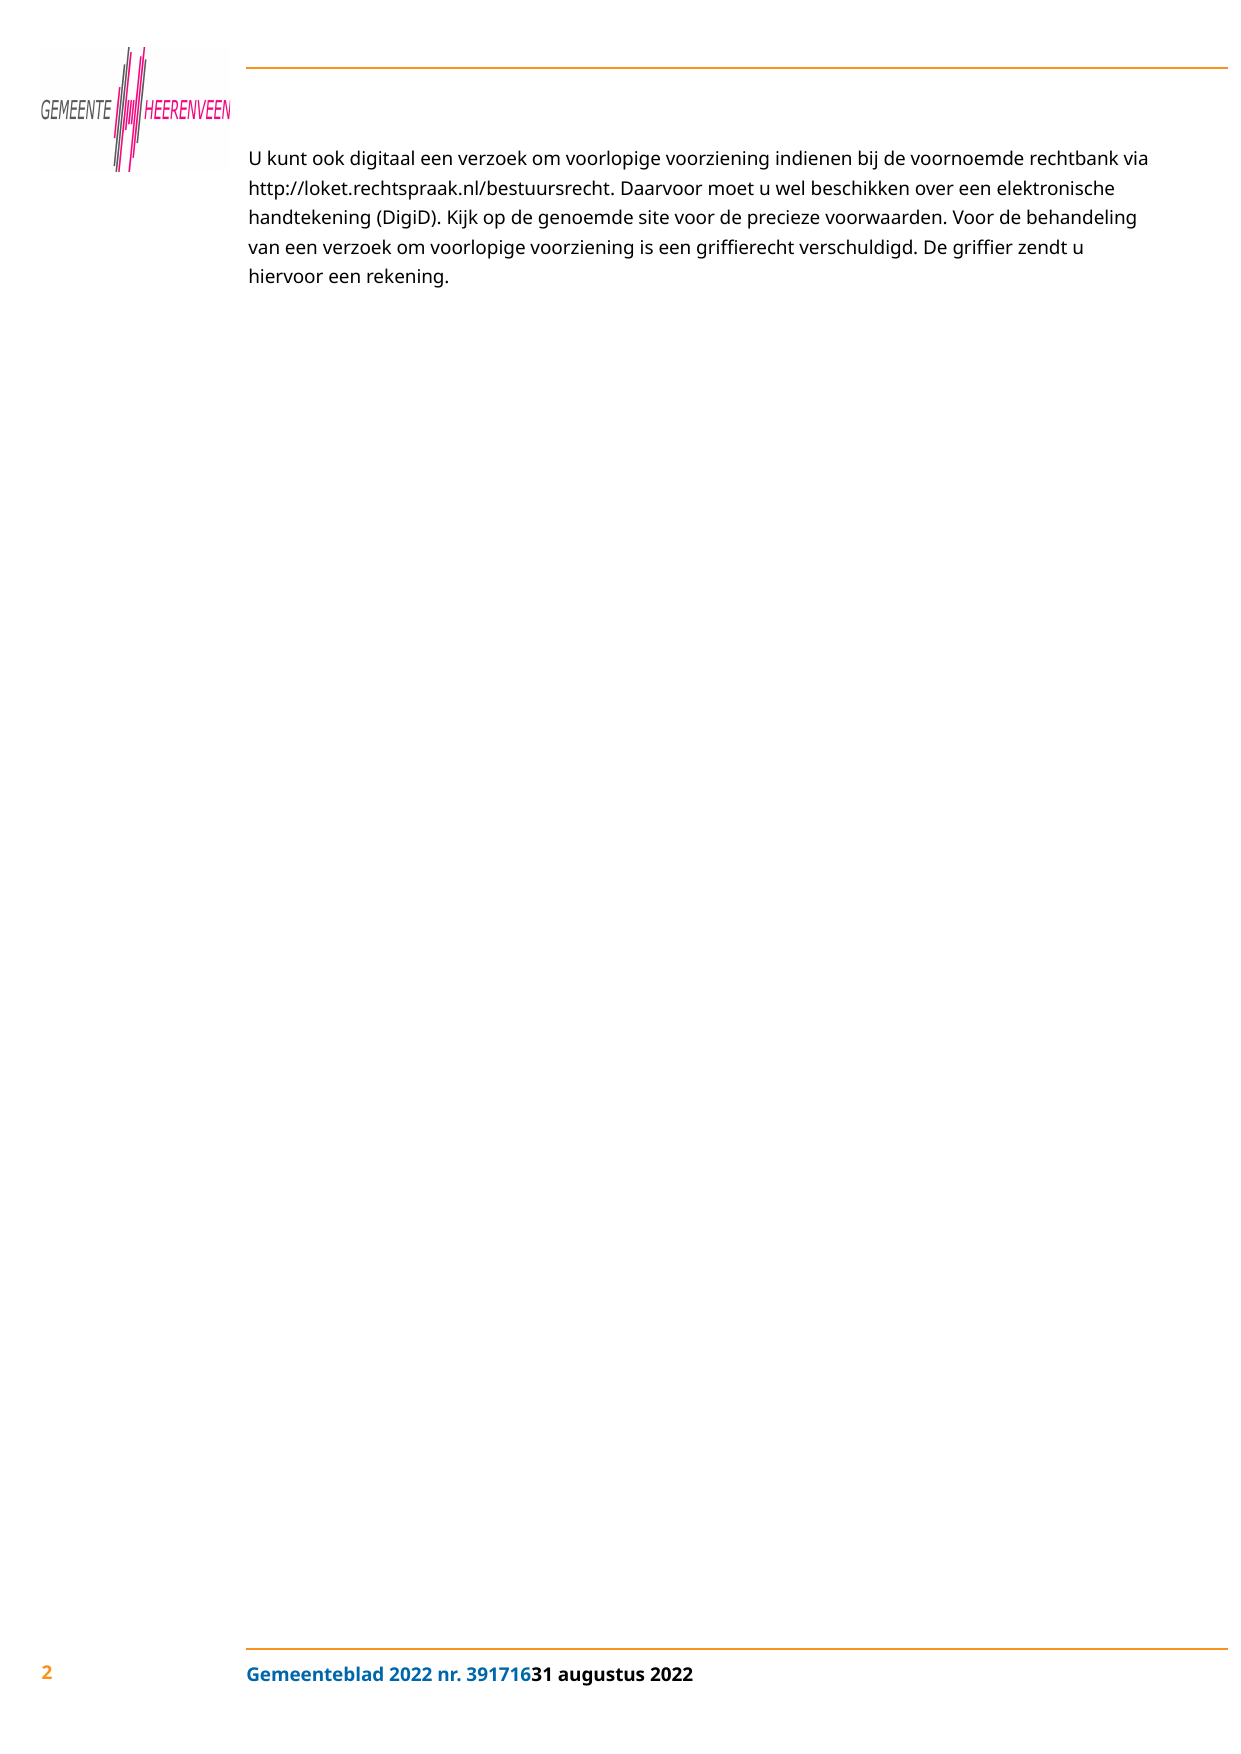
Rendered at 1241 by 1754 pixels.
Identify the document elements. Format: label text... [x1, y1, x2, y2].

picture [41, 47, 231, 172]
text U kunt ook digitaal een verzoek om voorlopige voorziening indienen bij de voornoemde rechtbank via http://loket.rechtspraak.nl/bestuursrecht. Daarvoor moet u wel beschikken over een elektronische handtekening (DigiD). Kijk op de genoemde site voor de precieze voorwaarden. Voor de behandeling van een verzoek om voorlopige voorziening is een griffierecht verschuldigd. De griffier zendt u hiervoor een rekening. [248, 145, 1152, 289]
